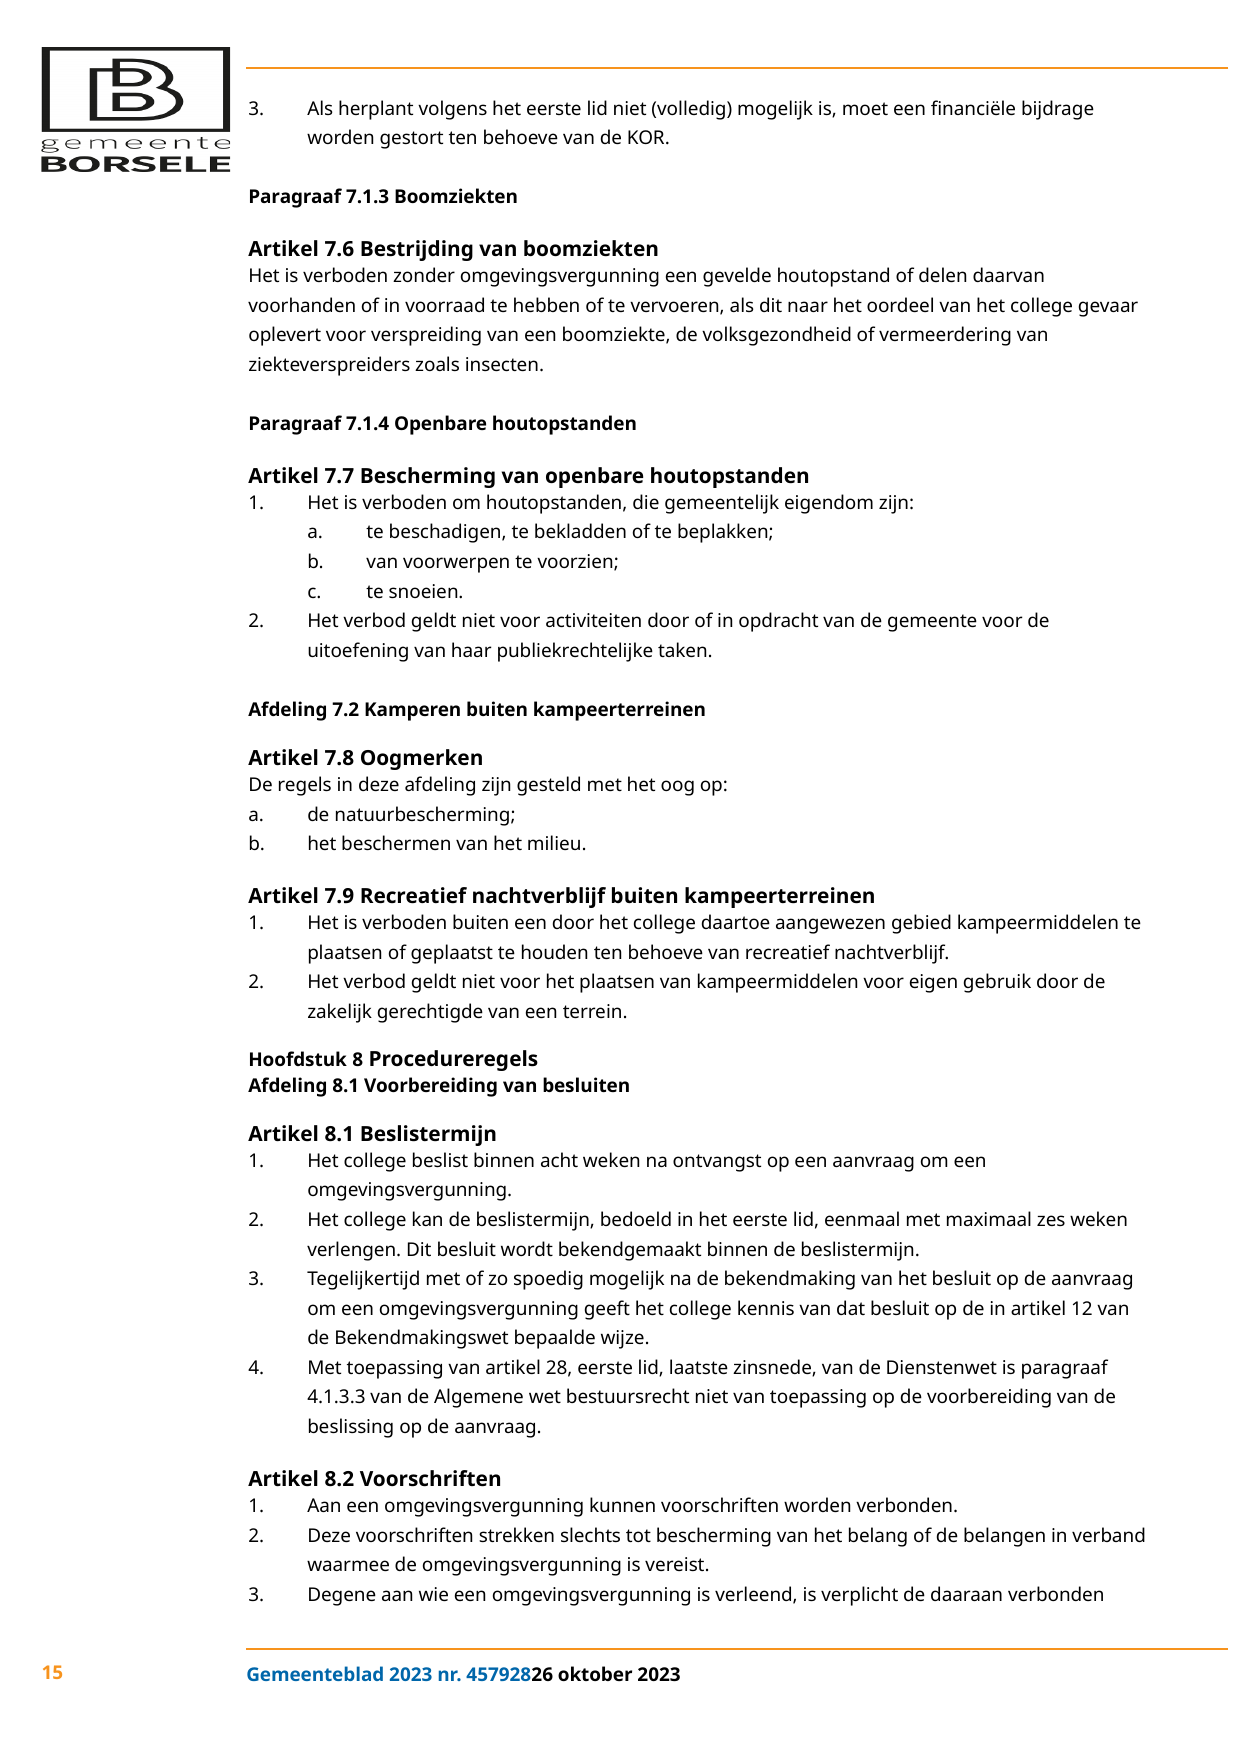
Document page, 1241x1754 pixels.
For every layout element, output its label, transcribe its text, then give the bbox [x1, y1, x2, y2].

list te snoeien. [307, 578, 1152, 604]
list Als herplant volgens het eerste lid niet (volledig) mogelijk is, moet een financiële bijdrage worden gestort ten behoeve van de KOR. [248, 95, 1152, 150]
text Paragraaf 7.1.3 Boomziekten [248, 183, 1152, 209]
text Artikel 7.8 Oogmerken [248, 743, 1152, 771]
text Afdeling 8.1 Voorbereiding van besluiten [248, 1072, 1152, 1098]
list te beschadigen, te bekladden of te beplakken; [307, 519, 1152, 544]
list Het verbod geldt niet voor activiteiten door of in opdracht van de gemeente voor de uitoefening van haar publiekrechtelijke taken. [248, 607, 1152, 663]
text Paragraaf 7.1.4 Openbare houtopstanden [248, 410, 1152, 436]
list de natuurbescherming; [248, 801, 1152, 827]
list Het college beslist binnen acht weken na ontvangst op een aanvraag om een omgevingsvergunning. [248, 1147, 1152, 1202]
text De regels in deze afdeling zijn gesteld met het oog op: [248, 771, 1152, 797]
list Het is verboden buiten een door het college daartoe aangewezen gebied kampeermiddelen te plaatsen of geplaatst te houden ten behoeve van recreatief nachtverblijf. [248, 909, 1152, 964]
text Artikel 7.7 Bescherming van openbare houtopstanden [248, 461, 1152, 489]
text Artikel 8.2 Voorschriften [248, 1464, 1152, 1492]
list Het is verboden om houtopstanden, die gemeentelijk eigendom zijn: [248, 489, 1152, 515]
list het beschermen van het milieu. [248, 830, 1152, 856]
text Artikel 7.9 Recreatief nachtverblijf buiten kampeerterreinen [248, 881, 1152, 909]
text Hoofdstuk 8 Procedureregels [248, 1044, 1152, 1072]
list Met toepassing van artikel 28, eerste lid, laatste zinsnede, van de Dienstenwet is paragraaf 4.1.3.3 van de Algemene wet bestuursrecht niet van toepassing op de voorbereiding van de beslissing op de aanvraag. [248, 1354, 1152, 1439]
text Afdeling 7.2 Kamperen buiten kampeerterreinen [248, 696, 1152, 722]
text Artikel 8.1 Beslistermijn [248, 1119, 1152, 1147]
text Artikel 7.6 Bestrijding van boomziekten [248, 234, 1152, 262]
list Tegelijkertijd met of zo spoedig mogelijk na de bekendmaking van het besluit op de aanvraag om een omgevingsvergunning geeft het college kennis van dat besluit op de in artikel 12 van de Bekendmakingswet bepaalde wijze. [248, 1265, 1152, 1350]
list van voorwerpen te voorzien; [307, 548, 1152, 574]
text Het is verboden zonder omgevingsvergunning een gevelde houtopstand of delen daarvan voorhanden of in voorraad te hebben of te vervoeren, als dit naar het oordeel van het college gevaar oplevert voor verspreiding van een boomziekte, de volksgezondheid of vermeerdering van ziekteverspreiders zoals insecten. [248, 262, 1152, 377]
list Het verbod geldt niet voor het plaatsen van kampeermiddelen voor eigen gebruik door de zakelijk gerechtigde van een terrein. [248, 968, 1152, 1024]
list Het college kan de beslistermijn, bedoeld in het eerste lid, eenmaal met maximaal zes weken verlengen. Dit besluit wordt bekendgemaakt binnen de beslistermijn. [248, 1206, 1152, 1262]
picture [41, 47, 231, 172]
list Aan een omgevingsvergunning kunnen voorschriften worden verbonden. [248, 1492, 1152, 1518]
list Degene aan wie een omgevingsvergunning is verleend, is verplicht de daaraan verbonden [248, 1581, 1152, 1607]
list Deze voorschriften strekken slechts tot bescherming van het belang of de belangen in verband waarmee de omgevingsvergunning is vereist. [248, 1522, 1152, 1577]
